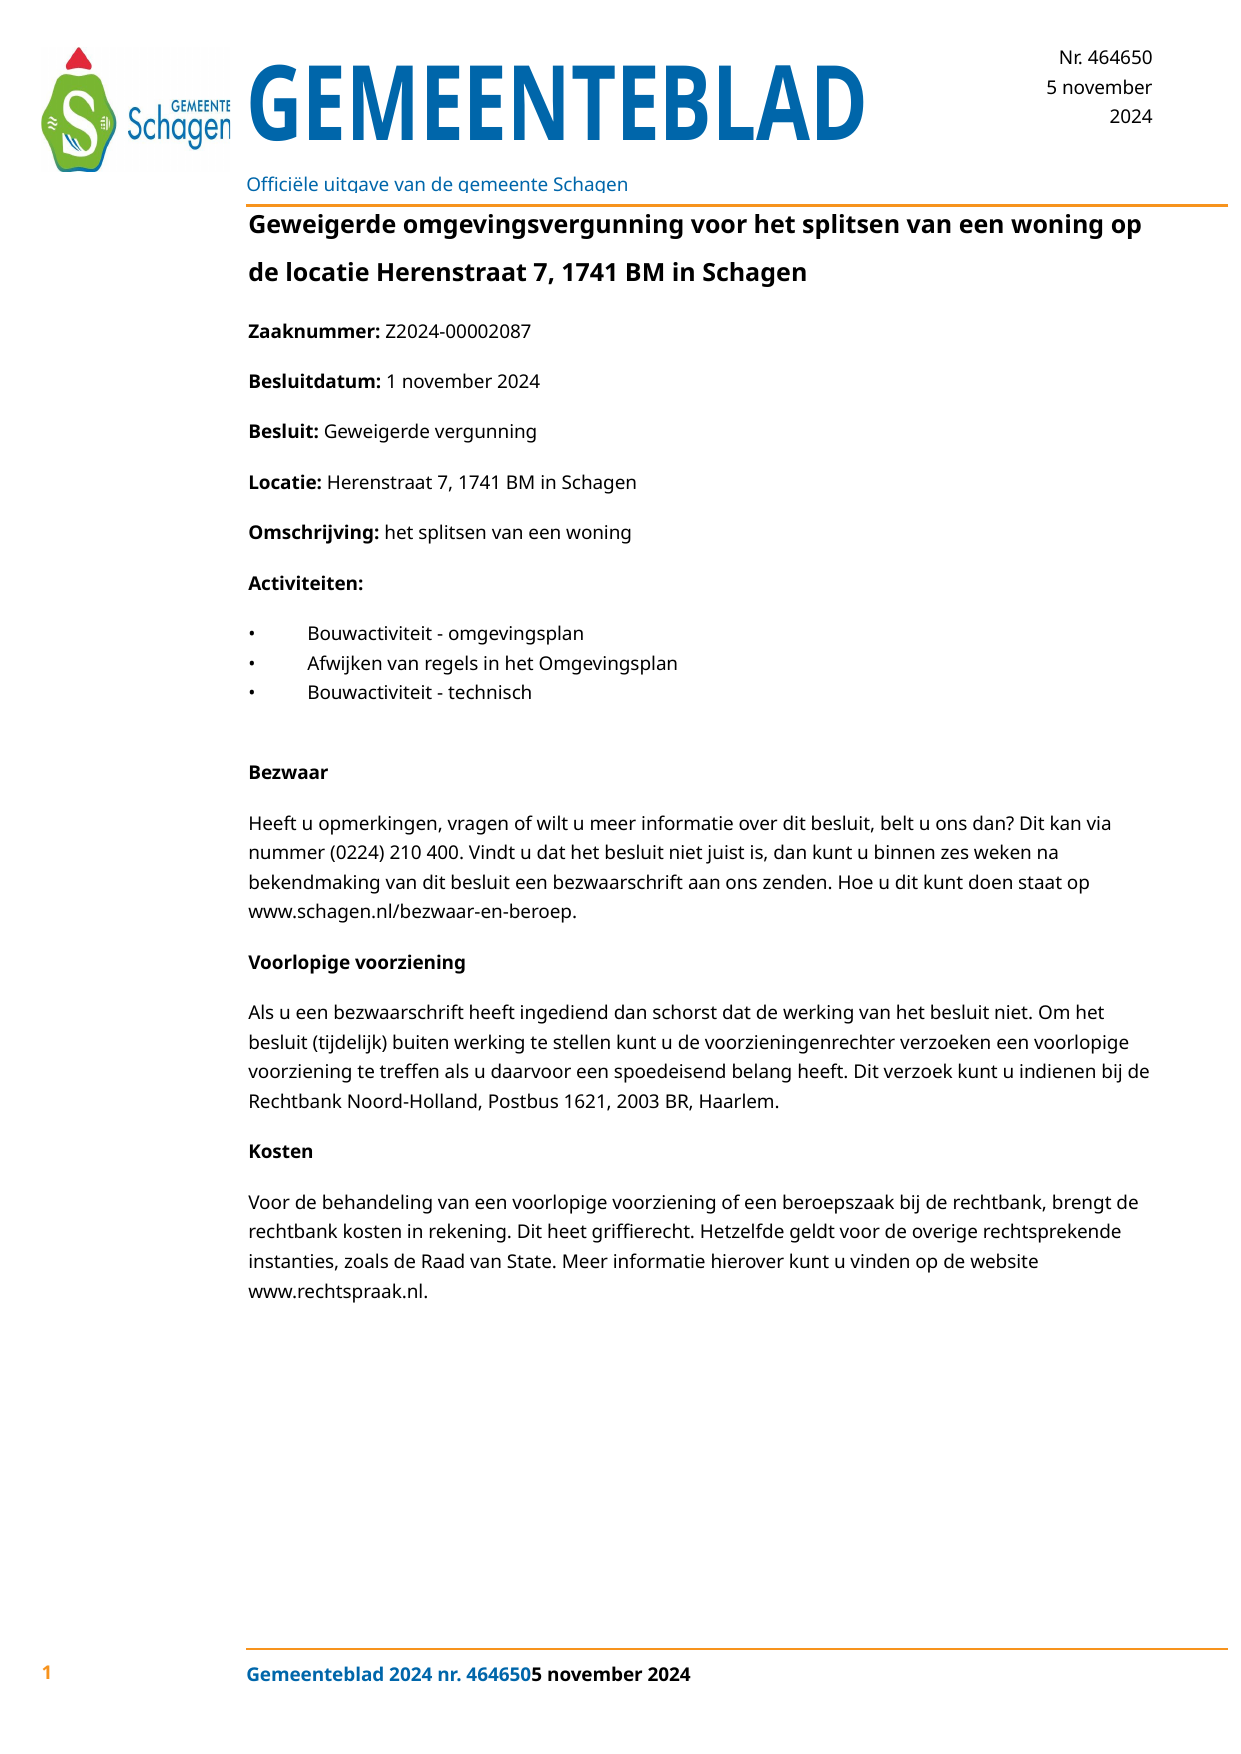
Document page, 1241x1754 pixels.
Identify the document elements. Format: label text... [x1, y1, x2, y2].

text Besluitdatum: 1 november 2024 [248, 368, 1152, 394]
list Bouwactiviteit - omgevingsplan [248, 620, 1152, 646]
text Besluit: Geweigerde vergunning [248, 419, 1152, 444]
text Voorlopige voorziening [248, 949, 1152, 975]
text Heeft u opmerkingen, vragen of wilt u meer informatie over dit besluit, belt u ons dan? Dit kan via nummer (0224) 210 400. Vindt u dat het besluit niet juist is, dan kunt u binnen zes weken na bekendmaking van dit besluit een bezwaarschrift aan ons zenden. Hoe u dit kunt doen staat op www.schagen.nl/bezwaar-en-beroep. [248, 810, 1152, 924]
text Kosten [248, 1139, 1152, 1164]
text Bezwaar [248, 759, 1152, 785]
text Als u een bezwaarschrift heeft ingediend dan schorst dat de werking van het besluit niet. Om het besluit (tijdelijk) buiten werking te stellen kunt u de voorzieningenrechter verzoeken een voorlopige voorziening te treffen als u daarvoor een spoedeisend belang heeft. Dit verzoek kunt u indienen bij de Rechtbank Noord-Holland, Postbus 1621, 2003 BR, Haarlem. [248, 999, 1152, 1114]
text Voor de behandeling van een voorlopige voorziening of een beroepszaak bij de rechtbank, brengt de rechtbank kosten in rekening. Dit heet griffierecht. Hetzelfde geldt voor de overige rechtsprekende instanties, zoals de Raad van State. Meer informatie hierover kunt u vinden op de website www.rechtspraak.nl. [248, 1189, 1152, 1304]
text Activiteiten: [248, 570, 1152, 596]
text Geweigerde omgevingsvergunning voor het splitsen van een woning op de locatie Herenstraat 7, 1741 BM in Schagen [248, 207, 1152, 288]
text Locatie: Herenstraat 7, 1741 BM in Schagen [248, 469, 1152, 495]
text Omschrijving: het splitsen van een woning [248, 519, 1152, 545]
text Zaaknummer: Z2024-00002087 [248, 318, 1152, 344]
list Bouwactiviteit - technisch [248, 679, 1152, 705]
list Afwijken van regels in het Omgevingsplan [248, 650, 1152, 676]
picture [41, 47, 231, 172]
